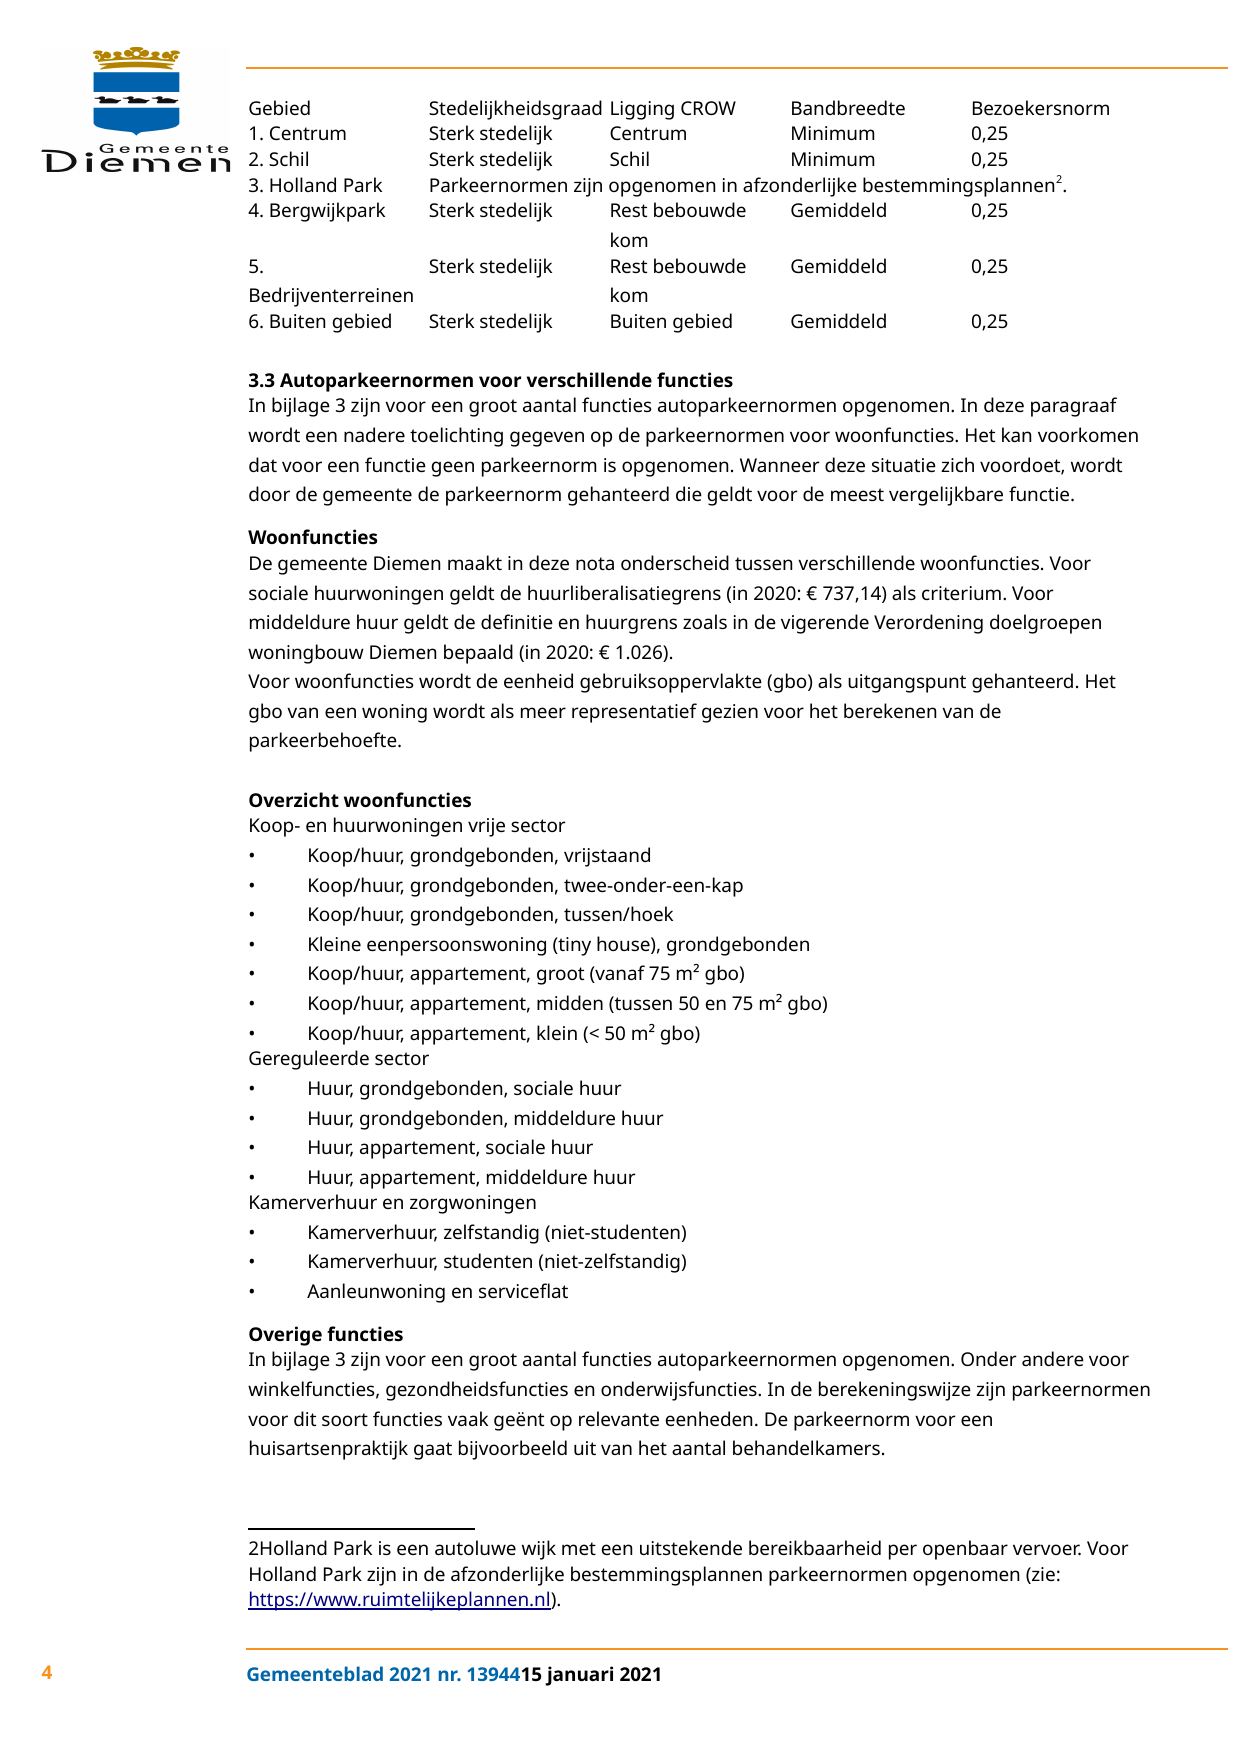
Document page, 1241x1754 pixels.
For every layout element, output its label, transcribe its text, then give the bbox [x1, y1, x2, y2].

table_cell Gemiddeld [790, 253, 971, 308]
table_cell 2. Schil [248, 146, 429, 172]
table_cell Stedelijkheidsgraad [429, 95, 609, 121]
table_cell Bandbreedte [790, 95, 971, 121]
table_cell Minimum [790, 146, 971, 172]
table_cell 1. Centrum [248, 121, 429, 146]
table_cell 4. Bergwijkpark [248, 198, 429, 253]
text In bijlage 3 zijn voor een groot aantal functies autoparkeernormen opgenomen. Onder andere voor winkelfuncties, gezondheidsfuncties en onderwijsfuncties. In de berekeningswijze zijn parkeernormen voor dit soort functies vaak geënt op relevante eenheden. De parkeernorm voor een huisartsenpraktijk gaat bijvoorbeeld uit van het aantal behandelkamers. [248, 1347, 1152, 1461]
table_cell 0,25 [971, 146, 1152, 172]
table_cell 3. Holland Park [248, 172, 429, 198]
table_cell Bezoekersnorm [971, 95, 1152, 121]
table_cell Sterk stedelijk [429, 146, 609, 172]
text 3.3 Autoparkeernormen voor verschillende functies [248, 367, 1152, 393]
table_cell Minimum [790, 121, 971, 146]
table_cell Kamerverhuur en zorgwoningen Kamerverhuur, zelfstandig (niet-studenten) Kamerverhuur, studenten (niet-zelfstandig) Aanleunwoning en serviceflat [248, 1190, 1152, 1304]
text Woonfuncties [248, 524, 1152, 550]
table_cell 0,25 [971, 308, 1152, 334]
text De gemeente Diemen maakt in deze nota onderscheid tussen verschillende woonfuncties. Voor sociale huurwoningen geldt de huurliberalisatiegrens (in 2020: € 737,14) als criterium. Voor middeldure huur geldt de definitie en huurgrens zoals in de vigerende Verordening doelgroepen woningbouw Diemen bepaald (in 2020: € 1.026). [248, 550, 1152, 665]
table_cell Sterk stedelijk [429, 308, 609, 334]
table_header Overzicht woonfuncties [248, 787, 1152, 813]
table_cell Rest bebouwde kom [609, 253, 790, 308]
table_cell Gebied [248, 95, 429, 121]
text In bijlage 3 zijn voor een groot aantal functies autoparkeernormen opgenomen. In deze paragraaf wordt een nadere toelichting gegeven op de parkeernormen voor woonfuncties. Het kan voorkomen dat voor een functie geen parkeernorm is opgenomen. Wanneer deze situatie zich voordoet, wordt door de gemeente de parkeernorm gehanteerd die geldt voor de meest vergelijkbare functie. [248, 393, 1152, 507]
table_cell Schil [609, 146, 790, 172]
table_cell 0,25 [971, 121, 1152, 146]
table_cell 0,25 [971, 198, 1152, 253]
table_cell 5. Bedrijventerreinen [248, 253, 429, 308]
table_cell Rest bebouwde kom [609, 198, 790, 253]
table_cell Gemiddeld [790, 198, 971, 253]
text Voor woonfuncties wordt de eenheid gebruiksoppervlakte (gbo) als uitgangspunt gehanteerd. Het gbo van een woning wordt als meer representatief gezien voor het berekenen van de parkeerbehoefte. [248, 668, 1152, 753]
table_cell Ligging CROW [609, 95, 790, 121]
text Overige functies [248, 1321, 1152, 1347]
table_cell Sterk stedelijk [429, 253, 609, 308]
table_cell Sterk stedelijk [429, 121, 609, 146]
table_cell 0,25 [971, 253, 1152, 308]
table_cell Gereguleerde sector Huur, grondgebonden, sociale huur Huur, grondgebonden, middeldure huur Huur, appartement, sociale huur Huur, appartement, middeldure huur [248, 1046, 1152, 1189]
table_cell Sterk stedelijk [429, 198, 609, 253]
picture [41, 47, 231, 172]
table_cell Parkeernormen zijn opgenomen in afzonderlijke bestemmingsplannen. [429, 172, 1152, 198]
table_cell Gemiddeld [790, 308, 971, 334]
table_cell Koop- en huurwoningen vrije sector Koop/huur, grondgebonden, vrijstaand Koop/huur, grondgebonden, twee-onder-een-kap Koop/huur, grondgebonden, tussen/hoek Kleine eenpersoonswoning (tiny house), grondgebonden Koop/huur, appartement, groot (vanaf 75 m² gbo) Koop/huur, appartement, midden (tussen 50 en 75 m² gbo) Koop/huur, appartement, klein (< 50 m² gbo) [248, 813, 1152, 1046]
table_cell Centrum [609, 121, 790, 146]
table_cell Buiten gebied [609, 308, 790, 334]
table_cell 6. Buiten gebied [248, 308, 429, 334]
